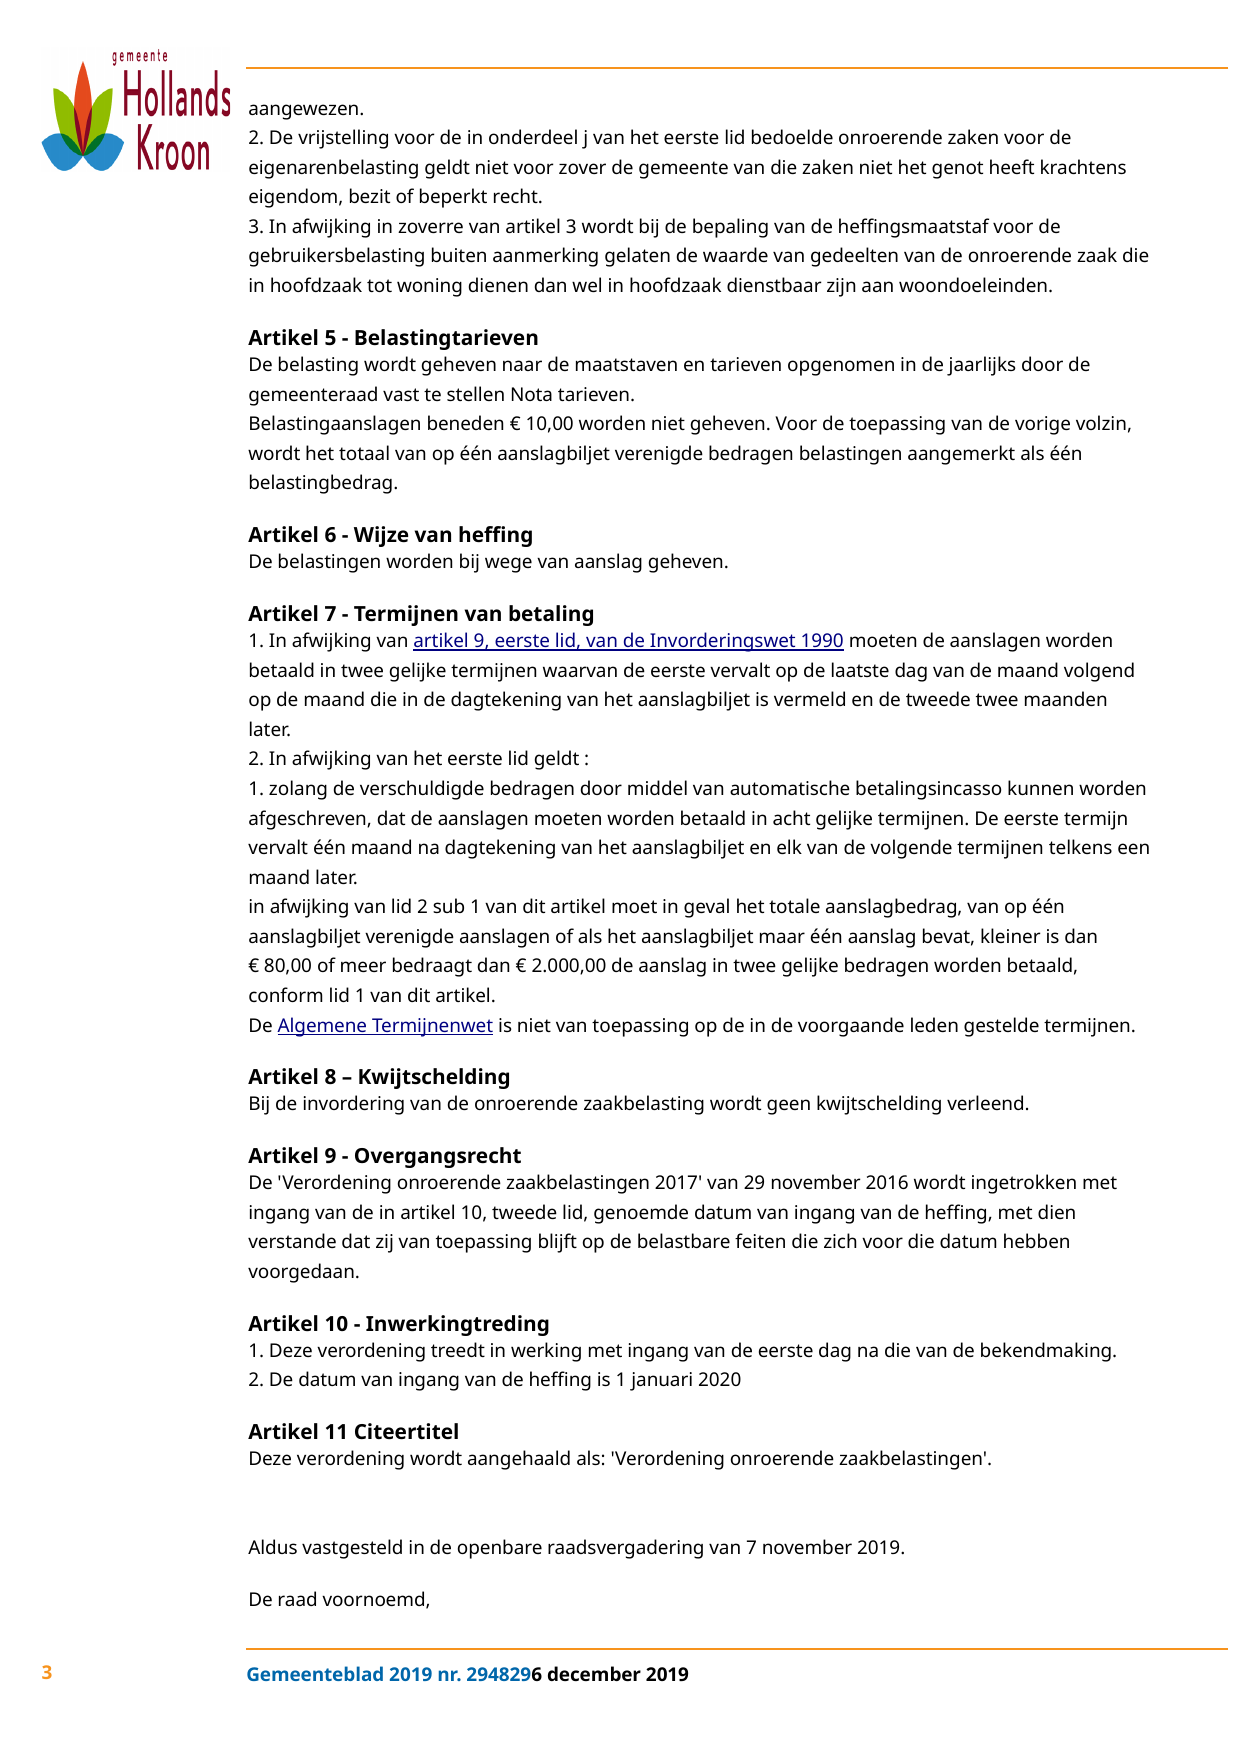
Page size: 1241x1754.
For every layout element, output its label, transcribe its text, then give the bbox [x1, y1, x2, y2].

text De 'Verordening onroerende zaakbelastingen 2017' van 29 november 2016 wordt ingetrokken met ingang van de in artikel 10, tweede lid, genoemde datum van ingang van de heffing, met dien verstande dat zij van toepassing blijft op de belastbare feiten die zich voor die datum hebben voorgedaan. [248, 1169, 1152, 1284]
text Deze verordening wordt aangehaald als: 'Verordening onroerende zaakbelastingen'. [248, 1446, 1152, 1471]
text 1. In afwijking van artikel 9, eerste lid, van de Invorderingswet 1990 moeten de aanslagen worden betaald in twee gelijke termijnen waarvan de eerste vervalt op de laatste dag van de maand volgend op de maand die in de dagtekening van het aanslagbiljet is vermeld en de tweede twee maanden later. [248, 627, 1152, 742]
text 2. In afwijking van het eerste lid geldt : [248, 746, 1152, 771]
text Artikel 11 Citeertitel [248, 1417, 1152, 1446]
text 3. In afwijking in zoverre van artikel 3 wordt bij de bepaling van de heffingsmaatstaf voor de gebruikersbelasting buiten aanmerking gelaten de waarde van gedeelten van de onroerende zaak die in hoofdzaak tot woning dienen dan wel in hoofdzaak dienstbaar zijn aan woondoeleinden. [248, 213, 1152, 298]
text Artikel 10 - Inwerkingtreding [248, 1309, 1152, 1337]
text Bij de invordering van de onroerende zaakbelasting wordt geen kwijtschelding verleend. [248, 1091, 1152, 1116]
text Artikel 6 - Wijze van heffing [248, 520, 1152, 548]
text 1. Deze verordening treedt in werking met ingang van de eerste dag na die van de bekendmaking. [248, 1337, 1152, 1363]
text in afwijking van lid 2 sub 1 van dit artikel moet in geval het totale aanslagbedrag, van op één aanslagbiljet verenigde aanslagen of als het aanslagbiljet maar één aanslag bevat, kleiner is dan € 80,00 of meer bedraagt dan € 2.000,00 de aanslag in twee gelijke bedragen worden betaald, conform lid 1 van dit artikel. [248, 893, 1152, 1008]
text Artikel 8 – Kwijtschelding [248, 1062, 1152, 1091]
text 1. zolang de verschuldigde bedragen door middel van automatische betalingsincasso kunnen worden afgeschreven, dat de aanslagen moeten worden betaald in acht gelijke termijnen. De eerste termijn vervalt één maand na dagtekening van het aanslagbiljet en elk van de volgende termijnen telkens een maand later. [248, 775, 1152, 889]
text Belastingaanslagen beneden € 10,00 worden niet geheven. Voor de toepassing van de vorige volzin, wordt het totaal van op één aanslagbiljet verenigde bedragen belastingen aangemerkt als één belastingbedrag. [248, 410, 1152, 495]
text De Algemene Termijnenwet is niet van toepassing op de in de voorgaande leden gestelde termijnen. [248, 1012, 1152, 1037]
text Aldus vastgesteld in de openbare raadsvergadering van 7 november 2019. [248, 1534, 1152, 1560]
text De belasting wordt geheven naar de maatstaven en tarieven opgenomen in de jaarlijks door de gemeenteraad vast te stellen Nota tarieven. [248, 351, 1152, 406]
text Artikel 5 - Belastingtarieven [248, 323, 1152, 351]
text 2. De vrijstelling voor de in onderdeel j van het eerste lid bedoelde onroerende zaken voor de eigenarenbelasting geldt niet voor zover de gemeente van die zaken niet het genot heeft krachtens eigendom, bezit of beperkt recht. [248, 124, 1152, 209]
text 2. De datum van ingang van de heffing is 1 januari 2020 [248, 1367, 1152, 1392]
text Artikel 9 - Overgangsrecht [248, 1141, 1152, 1169]
text Artikel 7 - Termijnen van betaling [248, 599, 1152, 627]
picture [41, 47, 231, 172]
text De raad voornoemd, [248, 1586, 1152, 1611]
text aangewezen. [248, 95, 1152, 121]
text De belastingen worden bij wege van aanslag geheven. [248, 548, 1152, 574]
